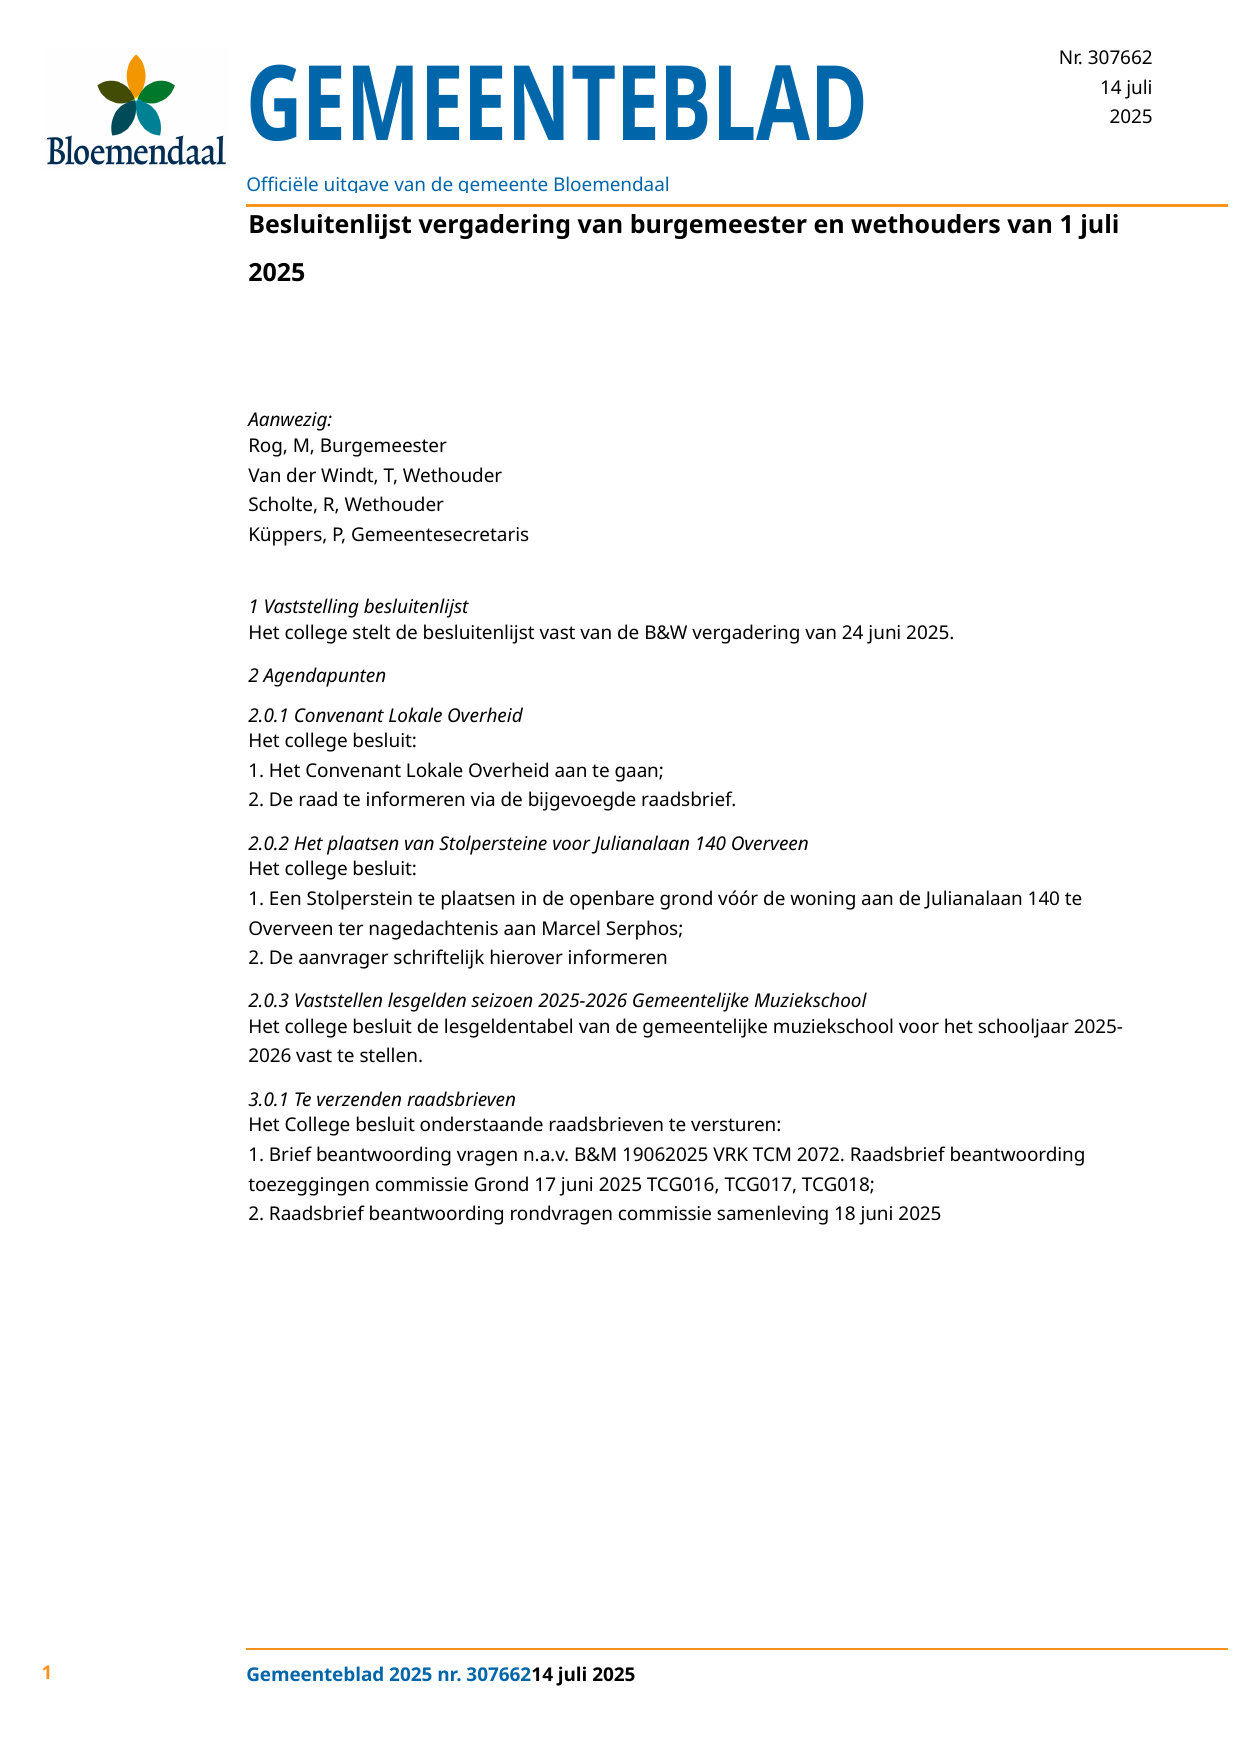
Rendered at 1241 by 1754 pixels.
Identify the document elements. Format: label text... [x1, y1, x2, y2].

picture [41, 47, 231, 172]
text 1 Vaststelling besluitenlijst [248, 594, 1152, 619]
text Het college stelt de besluitenlijst vast van de B&W vergadering van 24 juni 2025. [248, 619, 1152, 645]
text Het college besluit: [248, 856, 1152, 881]
text 1. Het Convenant Lokale Overheid aan te gaan; [248, 757, 1152, 783]
text 2. Raadsbrief beantwoording rondvragen commissie samenleving 18 juni 2025 [248, 1200, 1152, 1226]
text 1. Een Stolperstein te plaatsen in de openbare grond vóór de woning aan de Julianalaan 140 te Overveen ter nagedachtenis aan Marcel Serphos; [248, 885, 1152, 940]
table_header [248, 1260, 452, 1285]
text 3.0.1 Te verzenden raadsbrieven [248, 1086, 1152, 1112]
text 2 Agendapunten [248, 662, 1152, 688]
text Scholte, R, Wethouder [248, 491, 1152, 517]
text 2. De raad te informeren via de bijgevoegde raadsbrief. [248, 787, 1152, 812]
text Küppers, P, Gemeentesecretaris [248, 521, 1152, 547]
table_header [452, 1260, 1152, 1285]
text 2.0.1 Convenant Lokale Overheid [248, 702, 1152, 727]
text 1. Brief beantwoording vragen n.a.v. B&M 19062025 VRK TCM 2072. Raadsbrief beantwoording toezeggingen commissie Grond 17 juni 2025 TCG016, TCG017, TCG018; [248, 1141, 1152, 1196]
text Rog, M, Burgemeester [248, 432, 1152, 458]
text Aanwezig: [248, 406, 1152, 432]
text Het college besluit: [248, 727, 1152, 753]
text Het college besluit de lesgeldentabel van de gemeentelijke muziekschool voor het schooljaar 2025-2026 vast te stellen. [248, 1013, 1152, 1068]
text Van der Windt, T, Wethouder [248, 462, 1152, 487]
text 2.0.2 Het plaatsen van Stolpersteine voor Julianalaan 140 Overveen [248, 830, 1152, 856]
text Het College besluit onderstaande raadsbrieven te versturen: [248, 1112, 1152, 1137]
text 2. De aanvrager schriftelijk hierover informeren [248, 944, 1152, 970]
text 2.0.3 Vaststellen lesgelden seizoen 2025-2026 Gemeentelijke Muziekschool [248, 987, 1152, 1013]
text Besluitenlijst vergadering van burgemeester en wethouders van 1 juli 2025 [248, 207, 1152, 288]
